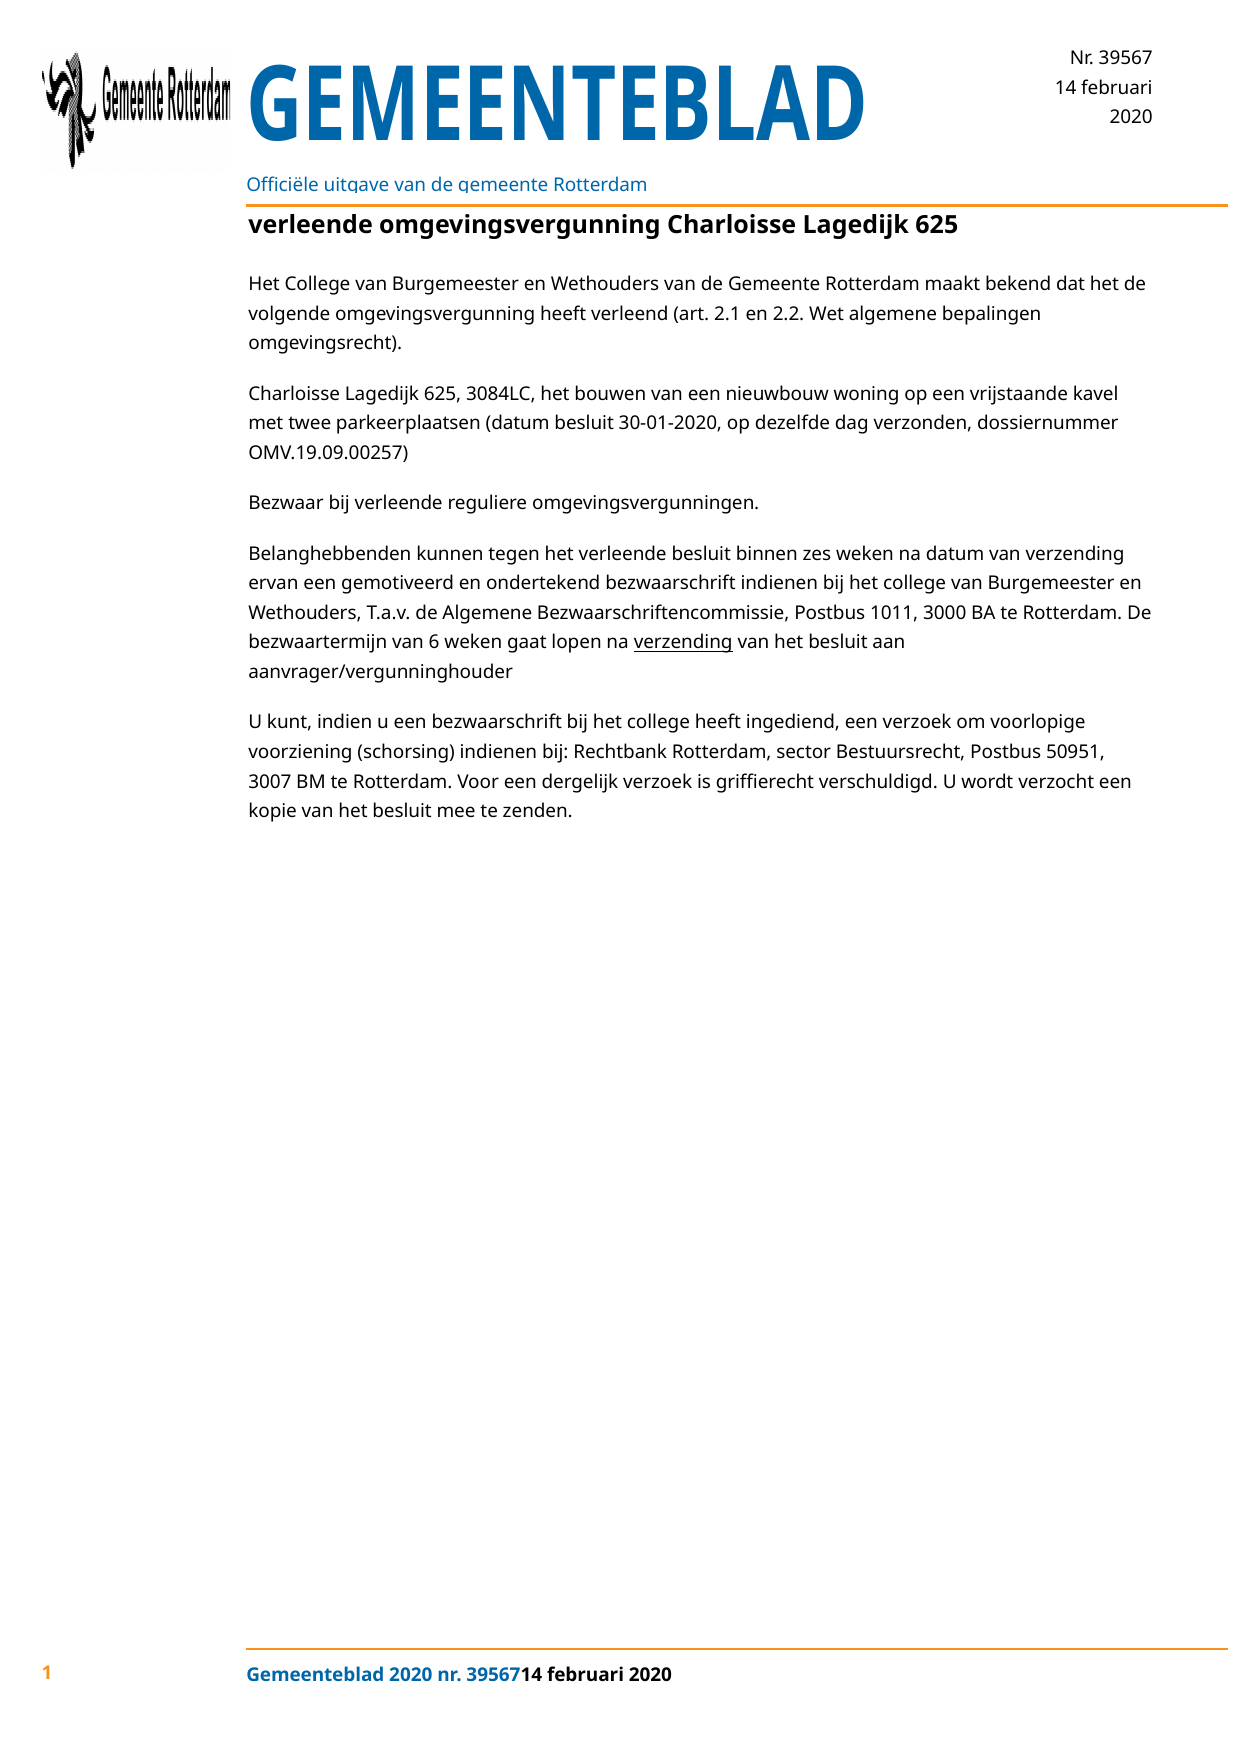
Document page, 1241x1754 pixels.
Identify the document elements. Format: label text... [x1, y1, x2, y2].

text Charloisse Lagedijk 625, 3084LC, het bouwen van een nieuwbouw woning op een vrijstaande kavel met twee parkeerplaatsen (datum besluit 30-01-2020, op dezelfde dag verzonden, dossiernummer OMV.19.09.00257) [248, 380, 1152, 465]
text verleende omgevingsvergunning Charloisse Lagedijk 625 [248, 207, 1152, 241]
text U kunt, indien u een bezwaarschrift bij het college heeft ingediend, een verzoek om voorlopige voorziening (schorsing) indienen bij: Rechtbank Rotterdam, sector Bestuursrecht, Postbus 50951, 3007 BM te Rotterdam. Voor een dergelijk verzoek is griffierecht verschuldigd. U wordt verzocht een kopie van het besluit mee te zenden. [248, 709, 1152, 823]
text Belanghebbenden kunnen tegen het verleende besluit binnen zes weken na datum van verzending ervan een gemotiveerd en ondertekend bezwaarschrift indienen bij het college van Burgemeester en Wethouders, T.a.v. de Algemene Bezwaarschriftencommissie, Postbus 1011, 3000 BA te Rotterdam. De bezwaartermijn van 6 weken gaat lopen na verzending van het besluit aan aanvrager/vergunninghouder [248, 540, 1152, 684]
text Bezwaar bij verleende reguliere omgevingsvergunningen. [248, 489, 1152, 515]
picture [41, 47, 231, 172]
text Het College van Burgemeester en Wethouders van de Gemeente Rotterdam maakt bekend dat het de volgende omgevingsvergunning heeft verleend (art. 2.1 en 2.2. Wet algemene bepalingen omgevingsrecht). [248, 270, 1152, 355]
